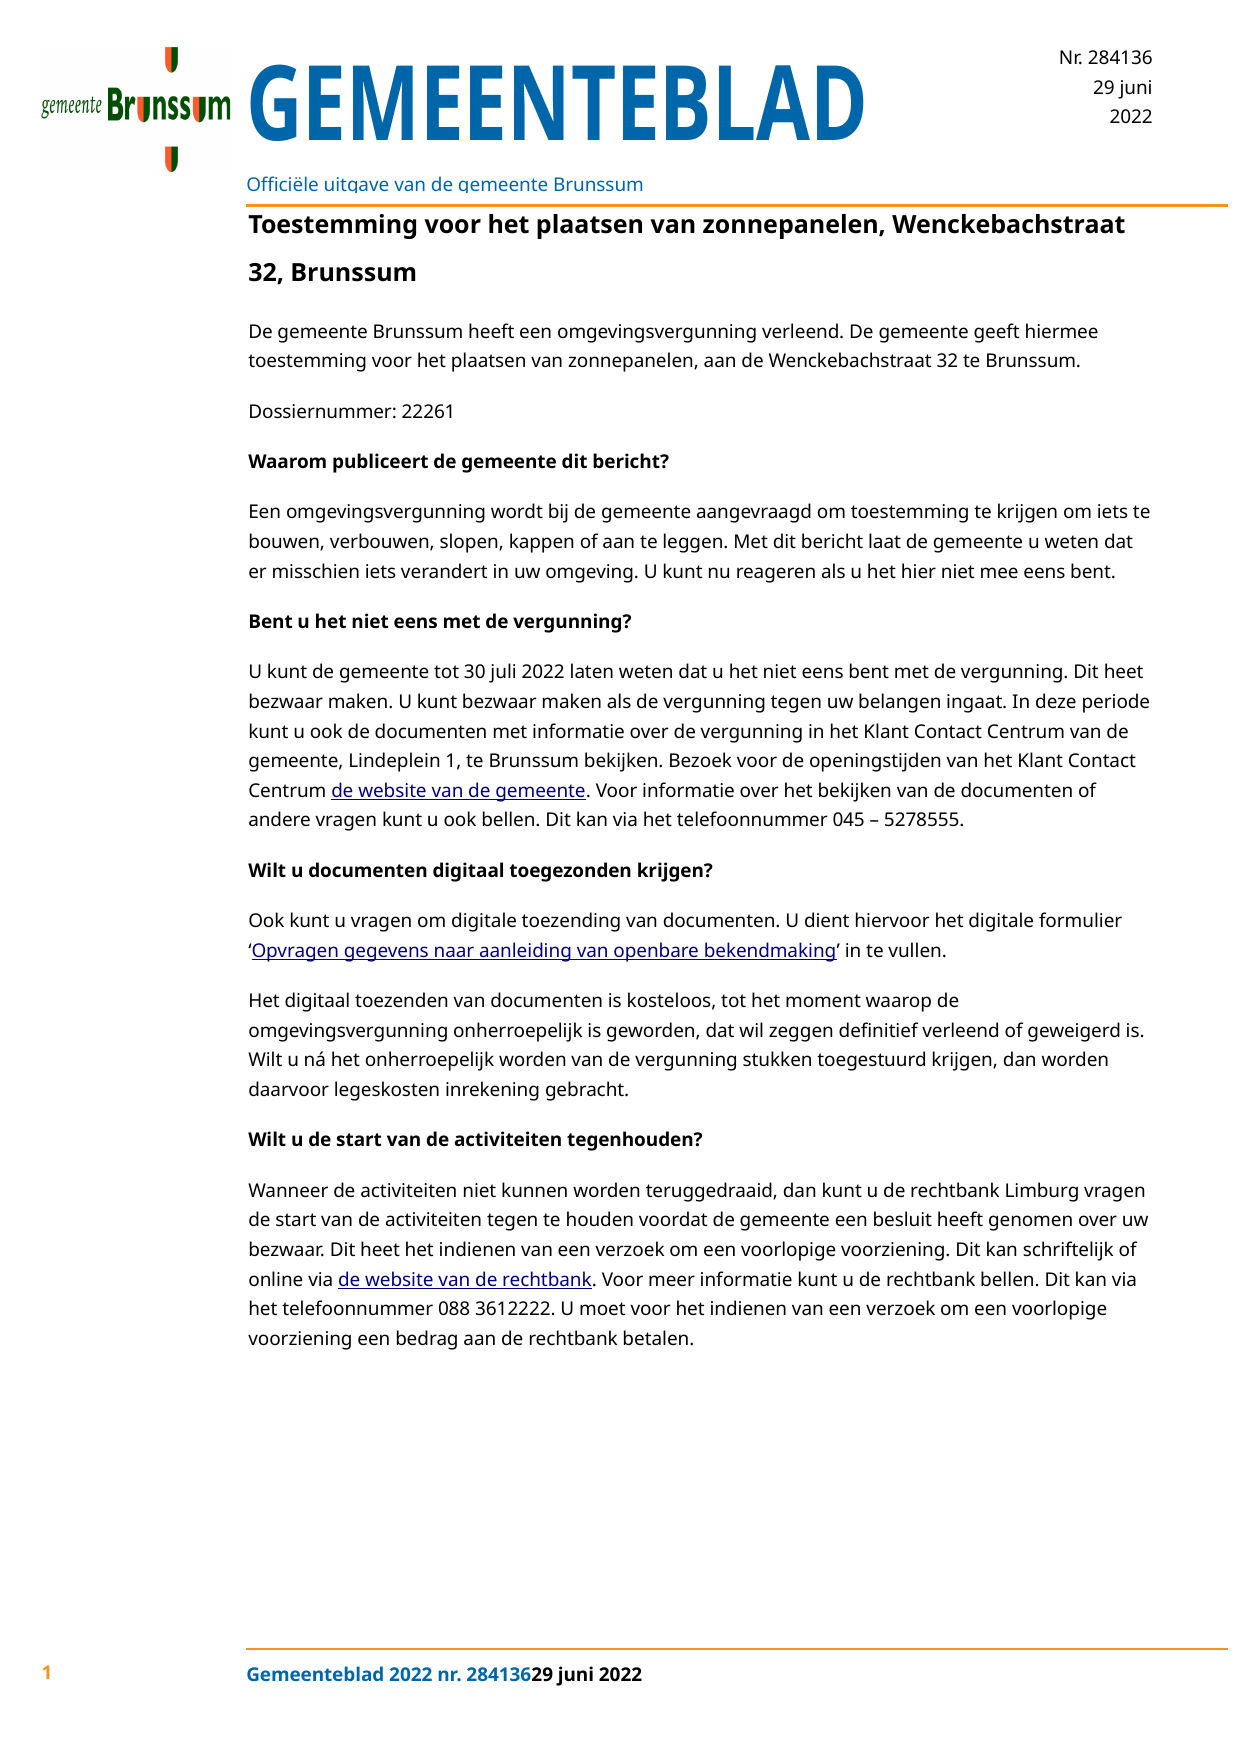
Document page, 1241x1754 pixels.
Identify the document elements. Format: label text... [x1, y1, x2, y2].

text Wilt u documenten digitaal toegezonden krijgen? [248, 857, 1152, 883]
text U kunt de gemeente tot 30 juli 2022 laten weten dat u het niet eens bent met de vergunning. Dit heet bezwaar maken. U kunt bezwaar maken als de vergunning tegen uw belangen ingaat. In deze periode kunt u ook de documenten met informatie over de vergunning in het Klant Contact Centrum van de gemeente, Lindeplein 1, te Brunssum bekijken. Bezoek voor de openingstijden van het Klant Contact Centrum de website van de gemeente. Voor informatie over het bekijken van de documenten of andere vragen kunt u ook bellen. Dit kan via het telefoonnummer 045 – 5278555. [248, 659, 1152, 832]
picture [41, 47, 231, 172]
text De gemeente Brunssum heeft een omgevingsvergunning verleend. De gemeente geeft hiermee toestemming voor het plaatsen van zonnepanelen, aan de Wenckebachstraat 32 te Brunssum. [248, 318, 1152, 373]
text Bent u het niet eens met de vergunning? [248, 608, 1152, 634]
text Het digitaal toezenden van documenten is kosteloos, tot het moment waarop de omgevingsvergunning onherroepelijk is geworden, dat wil zeggen definitief verleend of geweigerd is. Wilt u ná het onherroepelijk worden van de vergunning stukken toegestuurd krijgen, dan worden daarvoor legeskosten inrekening gebracht. [248, 987, 1152, 1102]
text Toestemming voor het plaatsen van zonnepanelen, Wenckebachstraat 32, Brunssum [248, 207, 1152, 288]
text Ook kunt u vragen om digitale toezending van documenten. U dient hiervoor het digitale formulier ‘Opvragen gegevens naar aanleiding van openbare bekendmaking’ in te vullen. [248, 907, 1152, 963]
text Wilt u de start van de activiteiten tegenhouden? [248, 1127, 1152, 1152]
text Waarom publiceert de gemeente dit bericht? [248, 448, 1152, 474]
text Wanneer de activiteiten niet kunnen worden teruggedraaid, dan kunt u de rechtbank Limburg vragen de start van de activiteiten tegen te houden voordat de gemeente een besluit heeft genomen over uw bezwaar. Dit heet het indienen van een verzoek om een voorlopige voorziening. Dit kan schriftelijk of online via de website van de rechtbank. Voor meer informatie kunt u de rechtbank bellen. Dit kan via het telefoonnummer 088 3612222. U moet voor het indienen van een verzoek om een voorlopige voorziening een bedrag aan de rechtbank betalen. [248, 1177, 1152, 1351]
text Dossiernummer: 22261 [248, 398, 1152, 424]
text Een omgevingsvergunning wordt bij de gemeente aangevraagd om toestemming te krijgen om iets te bouwen, verbouwen, slopen, kappen of aan te leggen. Met dit bericht laat de gemeente u weten dat er misschien iets verandert in uw omgeving. U kunt nu reageren als u het hier niet mee eens bent. [248, 499, 1152, 584]
